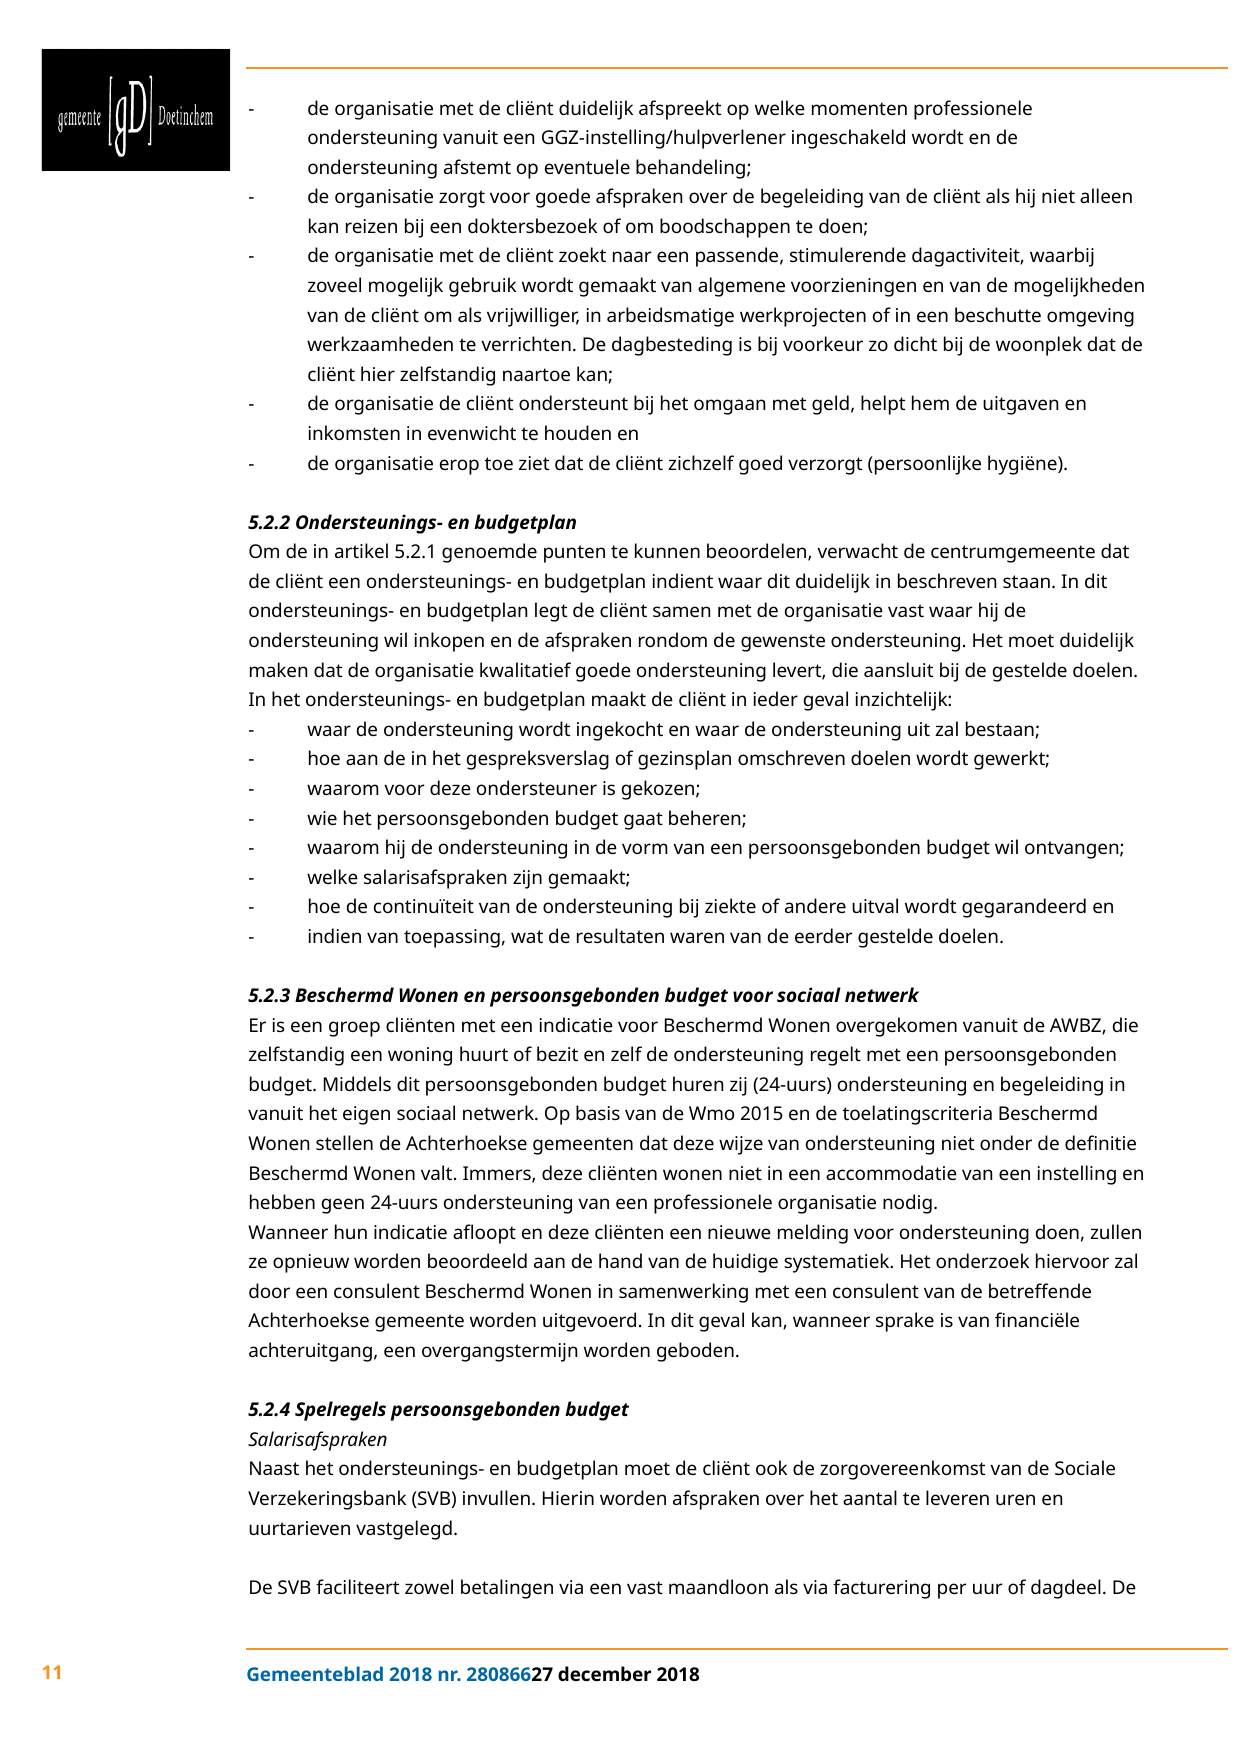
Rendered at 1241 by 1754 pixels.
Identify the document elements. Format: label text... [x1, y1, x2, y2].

picture [41, 47, 231, 172]
list de organisatie met de cliënt zoekt naar een passende, stimulerende dagactiviteit, waarbij zoveel mogelijk gebruik wordt gemaakt van algemene voorzieningen en van de mogelijkheden van de cliënt om als vrijwilliger, in arbeidsmatige werkprojecten of in een beschutte omgeving werkzaamheden te verrichten. De dagbesteding is bij voorkeur zo dicht bij de woonplek dat de cliënt hier zelfstandig naartoe kan; [248, 243, 1152, 387]
list de organisatie met de cliënt duidelijk afspreekt op welke momenten professionele ondersteuning vanuit een GGZ-instelling/hulpverlener ingeschakeld wordt en de ondersteuning afstemt op eventuele behandeling; [248, 95, 1152, 180]
list de organisatie erop toe ziet dat de cliënt zichzelf goed verzorgt (persoonlijke hygiëne). [248, 450, 1152, 476]
list welke salarisafspraken zijn gemaakt; [248, 864, 1152, 890]
list waarom hij de ondersteuning in de vorm van een persoonsgebonden budget wil ontvangen; [248, 834, 1152, 860]
text 5.2.2 Ondersteunings- en budgetplan [248, 509, 1152, 535]
text 5.2.4 Spelregels persoonsgebonden budget [248, 1396, 1152, 1422]
text 5.2.3 Beschermd Wonen en persoonsgebonden budget voor sociaal netwerk [248, 982, 1152, 1008]
list de organisatie zorgt voor goede afspraken over de begeleiding van de cliënt als hij niet alleen kan reizen bij een doktersbezoek of om boodschappen te doen; [248, 183, 1152, 239]
list de organisatie de cliënt ondersteunt bij het omgaan met geld, helpt hem de uitgaven en inkomsten in evenwicht te houden en [248, 391, 1152, 446]
text Naast het ondersteunings- en budgetplan moet de cliënt ook de zorgovereenkomst van de Sociale Verzekeringsbank (SVB) invullen. Hierin worden afspraken over het aantal te leveren uren en uurtarieven vastgelegd. [248, 1456, 1152, 1541]
text Er is een groep cliënten met een indicatie voor Beschermd Wonen overgekomen vanuit de AWBZ, die zelfstandig een woning huurt of bezit en zelf de ondersteuning regelt met een persoonsgebonden budget. Middels dit persoonsgebonden budget huren zij (24-uurs) ondersteuning en begeleiding in vanuit het eigen sociaal netwerk. Op basis van de Wmo 2015 en de toelatingscriteria Beschermd Wonen stellen de Achterhoekse gemeenten dat deze wijze van ondersteuning niet onder de definitie Beschermd Wonen valt. Immers, deze cliënten wonen niet in een accommodatie van een instelling en hebben geen 24-uurs ondersteuning van een professionele organisatie nodig. [248, 1012, 1152, 1215]
list indien van toepassing, wat de resultaten waren van de eerder gestelde doelen. [248, 923, 1152, 949]
list hoe de continuïteit van de ondersteuning bij ziekte of andere uitval wordt gegarandeerd en [248, 893, 1152, 919]
list wie het persoonsgebonden budget gaat beheren; [248, 805, 1152, 831]
text Salarisafspraken [248, 1426, 1152, 1452]
list waar de ondersteuning wordt ingekocht en waar de ondersteuning uit zal bestaan; [248, 716, 1152, 742]
text Wanneer hun indicatie afloopt en deze cliënten een nieuwe melding voor ondersteuning doen, zullen ze opnieuw worden beoordeeld aan de hand van de huidige systematiek. Het onderzoek hiervoor zal door een consulent Beschermd Wonen in samenwerking met een consulent van de betreffende Achterhoekse gemeente worden uitgevoerd. In dit geval kan, wanneer sprake is van financiële achteruitgang, een overgangstermijn worden geboden. [248, 1219, 1152, 1363]
list waarom voor deze ondersteuner is gekozen; [248, 775, 1152, 801]
text In het ondersteunings- en budgetplan maakt de cliënt in ieder geval inzichtelijk: [248, 686, 1152, 712]
list hoe aan de in het gespreksverslag of gezinsplan omschreven doelen wordt gewerkt; [248, 746, 1152, 771]
text Om de in artikel 5.2.1 genoemde punten te kunnen beoordelen, verwacht de centrumgemeente dat de cliënt een ondersteunings- en budgetplan indient waar dit duidelijk in beschreven staan. In dit ondersteunings- en budgetplan legt de cliënt samen met de organisatie vast waar hij de ondersteuning wil inkopen en de afspraken rondom de gewenste ondersteuning. Het moet duidelijk maken dat de organisatie kwalitatief goede ondersteuning levert, die aansluit bij de gestelde doelen. [248, 538, 1152, 683]
text De SVB faciliteert zowel betalingen via een vast maandloon als via facturering per uur of dagdeel. De [248, 1574, 1152, 1600]
